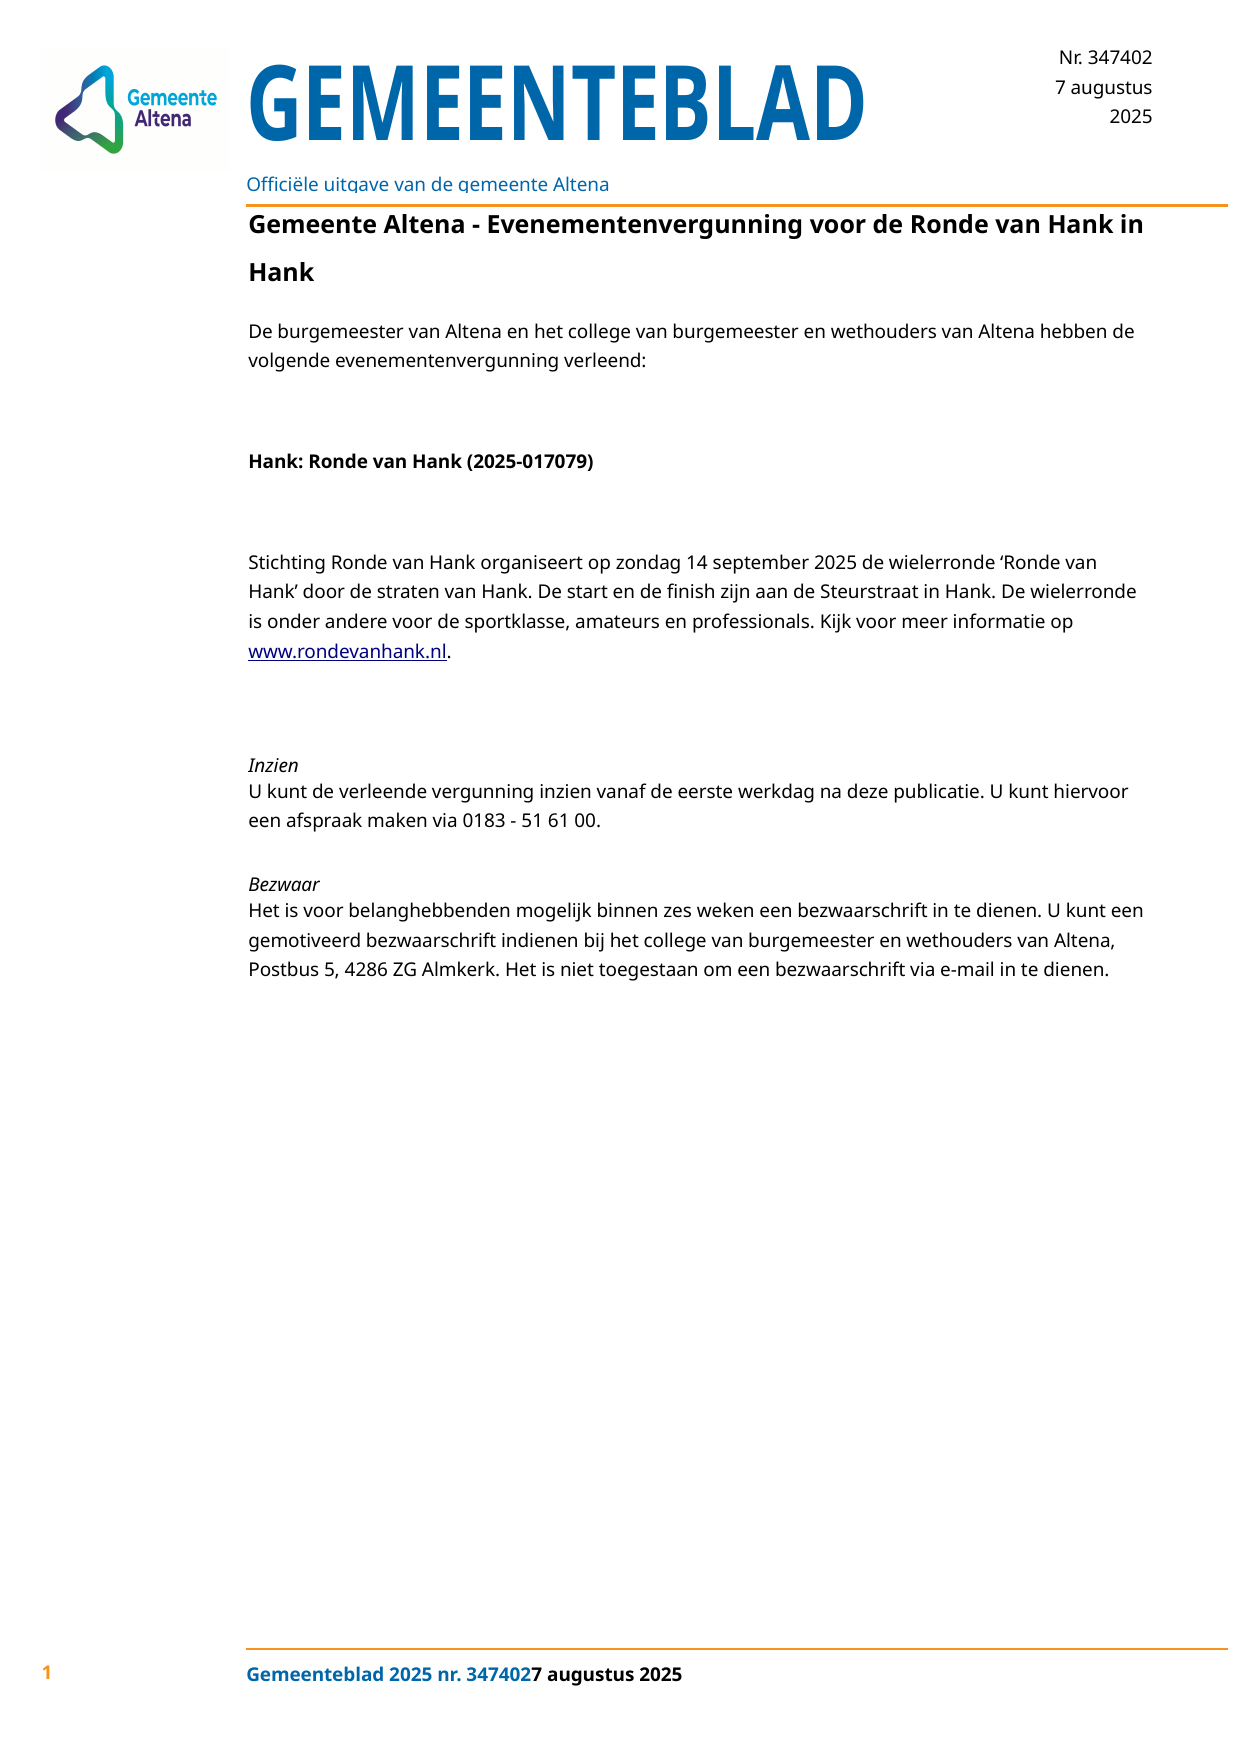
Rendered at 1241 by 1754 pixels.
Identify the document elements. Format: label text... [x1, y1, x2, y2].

text Stichting Ronde van Hank organiseert op zondag 14 september 2025 de wielerronde ‘Ronde van Hank’ door de straten van Hank. De start en de finish zijn aan de Steurstraat in Hank. De wielerronde is onder andere voor de sportklasse, amateurs en professionals. Kijk voor meer informatie op www.rondevanhank.nl. [248, 549, 1152, 664]
text De burgemeester van Altena en het college van burgemeester en wethouders van Altena hebben de volgende evenementenvergunning verleend: [248, 318, 1152, 373]
text Inzien [248, 752, 1152, 778]
text U kunt de verleende vergunning inzien vanaf de eerste werkdag na deze publicatie. U kunt hiervoor een afspraak maken via 0183 - 51 61 00. [248, 778, 1152, 833]
text Hank: Ronde van Hank (2025-017079) [248, 448, 1152, 474]
text Gemeente Altena - Evenementenvergunning voor de Ronde van Hank in Hank [248, 207, 1152, 288]
text Het is voor belanghebbenden mogelijk binnen zes weken een bezwaarschrift in te dienen. U kunt een gemotiveerd bezwaarschrift indienen bij het college van burgemeester en wethouders van Altena, Postbus 5, 4286 ZG Almkerk. Het is niet toegestaan om een bezwaarschrift via e-mail in te dienen. [248, 897, 1152, 982]
text Bezwaar [248, 872, 1152, 897]
picture [41, 47, 231, 172]
